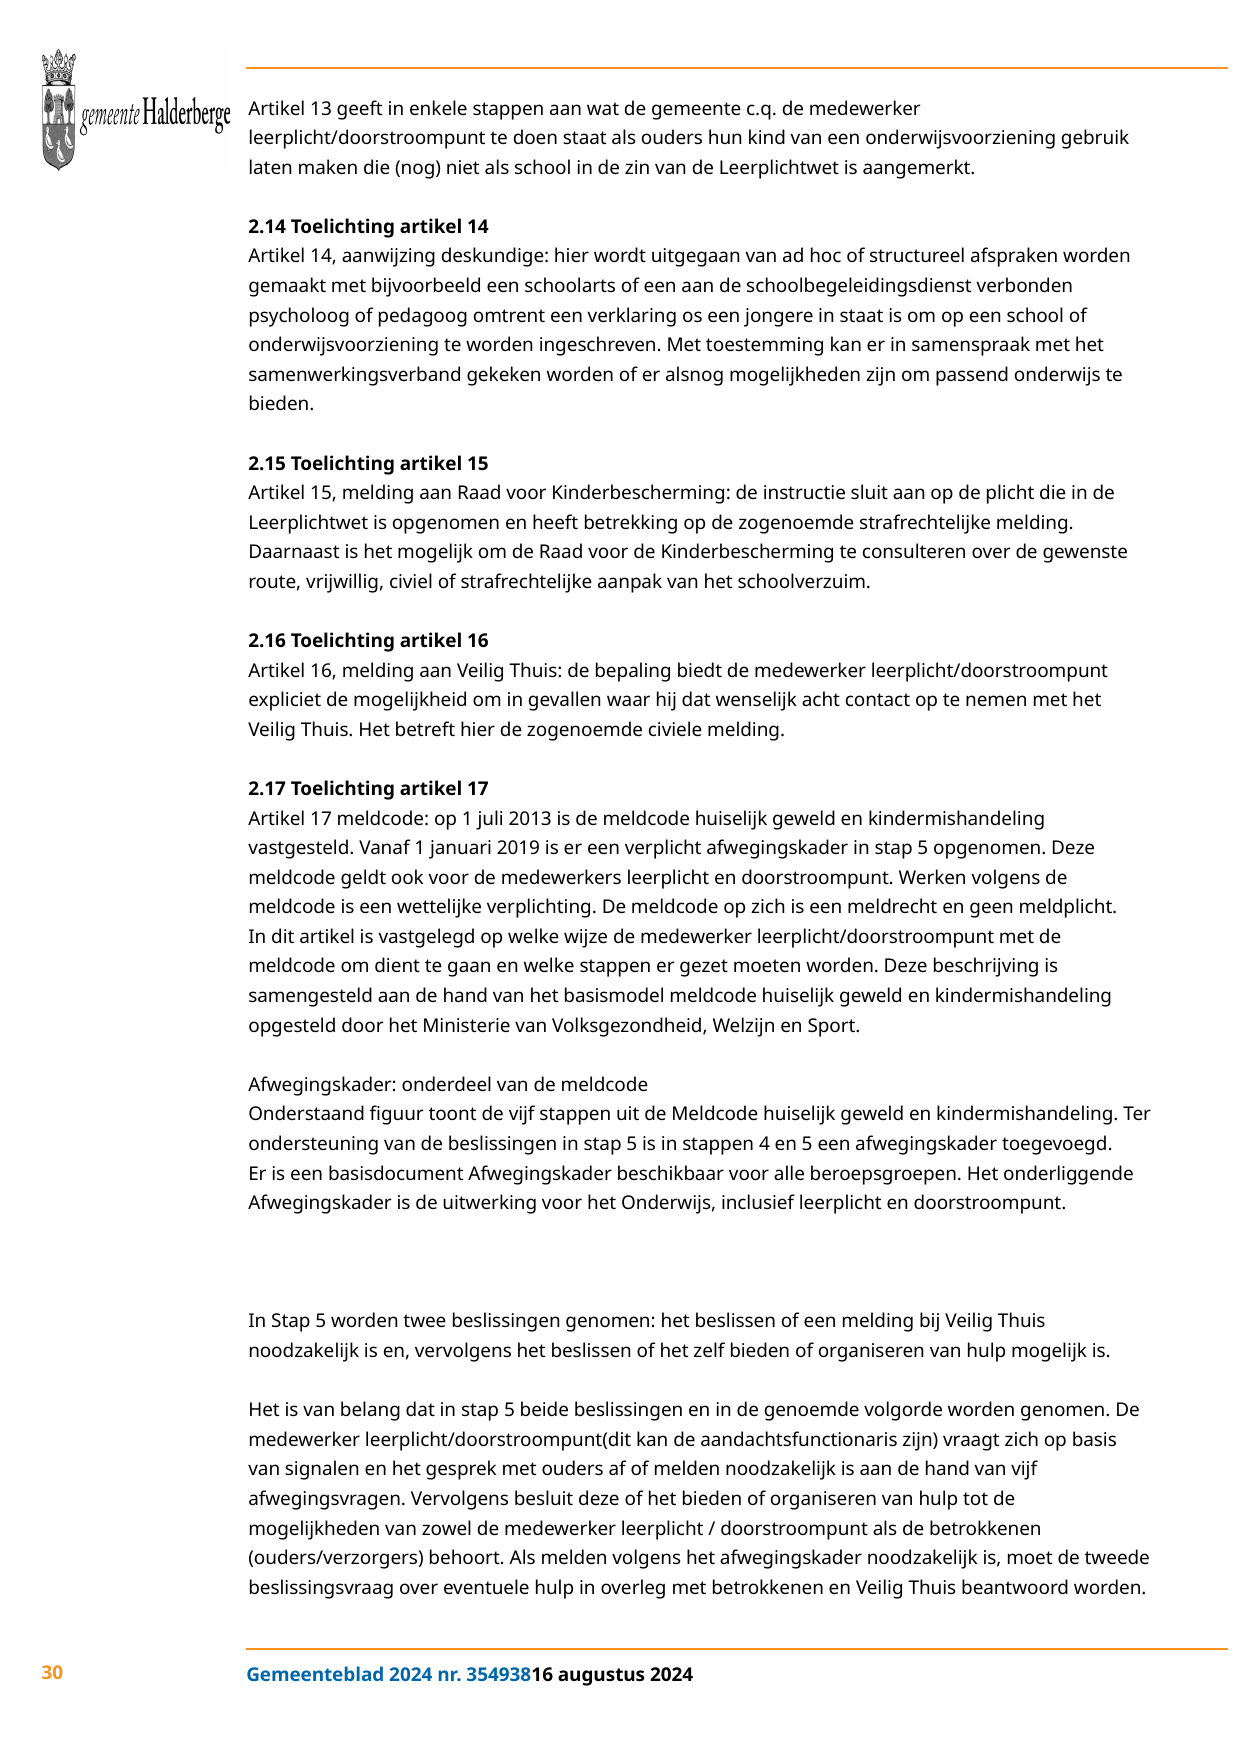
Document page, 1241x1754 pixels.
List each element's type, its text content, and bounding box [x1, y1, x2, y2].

text Het is van belang dat in stap 5 beide beslissingen en in de genoemde volgorde worden genomen. De medewerker leerplicht/doorstroompunt(dit kan de aandachtsfunctionaris zijn) vraagt zich op basis van signalen en het gesprek met ouders af of melden noodzakelijk is aan de hand van vijf afwegingsvragen. Vervolgens besluit deze of het bieden of organiseren van hulp tot de mogelijkheden van zowel de medewerker leerplicht / doorstroompunt als de betrokkenen (ouders/verzorgers) behoort. Als melden volgens het afwegingskader noodzakelijk is, moet de tweede beslissingsvraag over eventuele hulp in overleg met betrokkenen en Veilig Thuis beantwoord worden. [248, 1396, 1152, 1600]
text Artikel 17 meldcode: op 1 juli 2013 is de meldcode huiselijk geweld en kindermishandeling vastgesteld. Vanaf 1 januari 2019 is er een verplicht afwegingskader in stap 5 opgenomen. Deze meldcode geldt ook voor de medewerkers leerplicht en doorstroompunt. Werken volgens de meldcode is een wettelijke verplichting. De meldcode op zich is een meldrecht en geen meldplicht. [248, 805, 1152, 919]
text 2.16 Toelichting artikel 16 [248, 627, 1152, 653]
text In Stap 5 worden twee beslissingen genomen: het beslissen of een melding bij Veilig Thuis noodzakelijk is en, vervolgens het beslissen of het zelf bieden of organiseren van hulp mogelijk is. [248, 1308, 1152, 1363]
text Artikel 15, melding aan Raad voor Kinderbescherming: de instructie sluit aan op de plicht die in de Leerplichtwet is opgenomen en heeft betrekking op de zogenoemde strafrechtelijke melding. Daarnaast is het mogelijk om de Raad voor de Kinderbescherming te consulteren over de gewenste route, vrijwillig, civiel of strafrechtelijke aanpak van het schoolverzuim. [248, 479, 1152, 594]
text 2.15 Toelichting artikel 15 [248, 450, 1152, 476]
text Artikel 13 geeft in enkele stappen aan wat de gemeente c.q. de medewerker leerplicht/doorstroompunt te doen staat als ouders hun kind van een onderwijsvoorziening gebruik laten maken die (nog) niet als school in de zin van de Leerplichtwet is aangemerkt. [248, 95, 1152, 180]
text In dit artikel is vastgelegd op welke wijze de medewerker leerplicht/doorstroompunt met de meldcode om dient te gaan en welke stappen er gezet moeten worden. Deze beschrijving is samengesteld aan de hand van het basismodel meldcode huiselijk geweld en kindermishandeling opgesteld door het Ministerie van Volksgezondheid, Welzijn en Sport. [248, 923, 1152, 1038]
text Artikel 16, melding aan Veilig Thuis: de bepaling biedt de medewerker leerplicht/doorstroompunt expliciet de mogelijkheid om in gevallen waar hij dat wenselijk acht contact op te nemen met het Veilig Thuis. Het betreft hier de zogenoemde civiele melding. [248, 657, 1152, 742]
text Artikel 14, aanwijzing deskundige: hier wordt uitgegaan van ad hoc of structureel afspraken worden gemaakt met bijvoorbeeld een schoolarts of een aan de schoolbegeleidingsdienst verbonden psycholoog of pedagoog omtrent een verklaring os een jongere in staat is om op een school of onderwijsvoorziening te worden ingeschreven. Met toestemming kan er in samenspraak met het samenwerkingsverband gekeken worden of er alsnog mogelijkheden zijn om passend onderwijs te bieden. [248, 243, 1152, 416]
picture [41, 47, 231, 172]
text Er is een basisdocument Afwegingskader beschikbaar voor alle beroepsgroepen. Het onderliggende Afwegingskader is de uitwerking voor het Onderwijs, inclusief leerplicht en doorstroompunt. [248, 1160, 1152, 1215]
text Afwegingskader: onderdeel van de meldcode [248, 1071, 1152, 1097]
text Onderstaand figuur toont de vijf stappen uit de Meldcode huiselijk geweld en kindermishandeling. Ter ondersteuning van de beslissingen in stap 5 is in stappen 4 en 5 een afwegingskader toegevoegd. [248, 1101, 1152, 1156]
text 2.14 Toelichting artikel 14 [248, 213, 1152, 239]
text 2.17 Toelichting artikel 17 [248, 775, 1152, 801]
